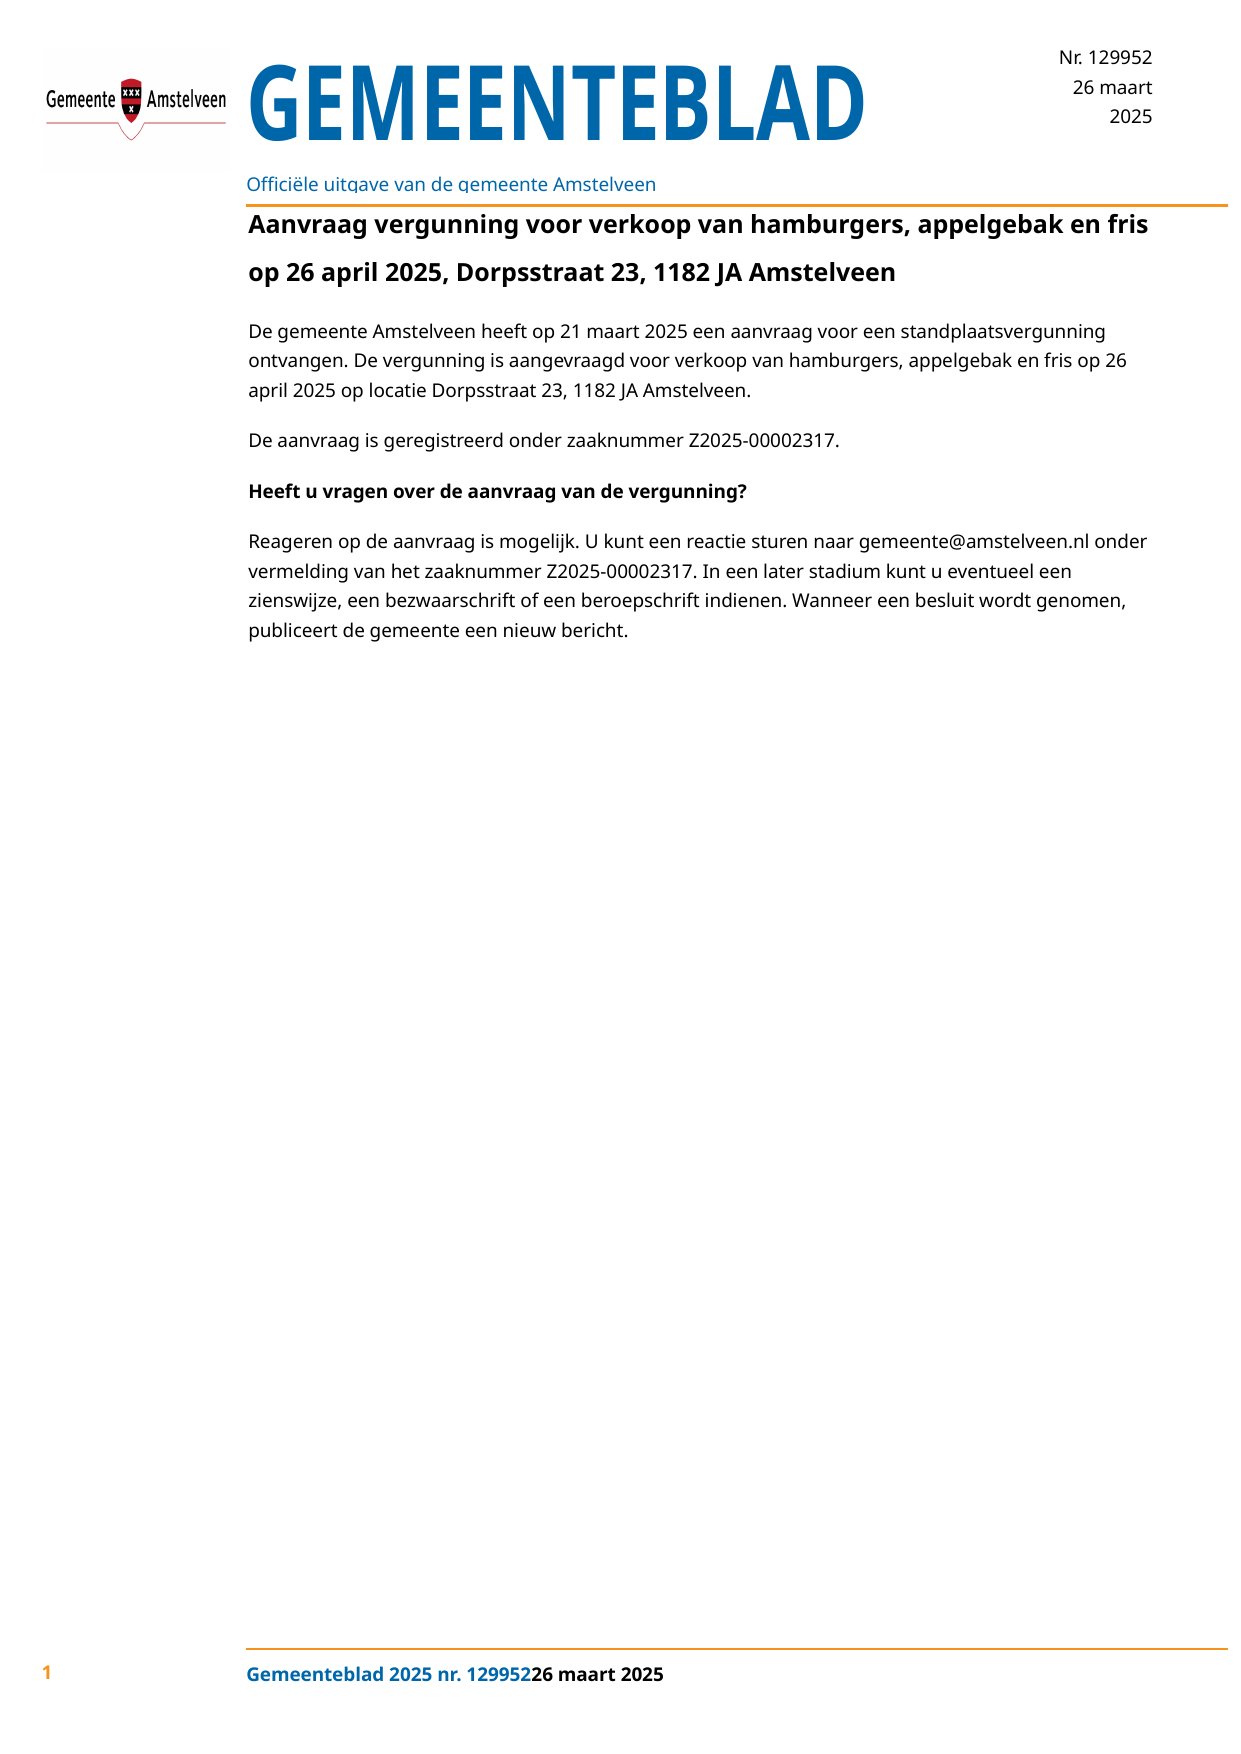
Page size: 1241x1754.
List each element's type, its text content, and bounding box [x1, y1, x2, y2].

text Heeft u vragen over de aanvraag van de vergunning? [248, 478, 1152, 504]
text Aanvraag vergunning voor verkoop van hamburgers, appelgebak en fris op 26 april 2025, Dorpsstraat 23, 1182 JA Amstelveen [248, 207, 1152, 288]
text De aanvraag is geregistreerd onder zaaknummer Z2025-00002317. [248, 427, 1152, 453]
picture [41, 47, 231, 172]
text De gemeente Amstelveen heeft op 21 maart 2025 een aanvraag voor een standplaatsvergunning ontvangen. De vergunning is aangevraagd voor verkoop van hamburgers, appelgebak en fris op 26 april 2025 op locatie Dorpsstraat 23, 1182 JA Amstelveen. [248, 318, 1152, 403]
text Reageren op de aanvraag is mogelijk. U kunt een reactie sturen naar gemeente@amstelveen.nl onder vermelding van het zaaknummer Z2025-00002317. In een later stadium kunt u eventueel een zienswijze, een bezwaarschrift of een beroepschrift indienen. Wanneer een besluit wordt genomen, publiceert de gemeente een nieuw bericht. [248, 528, 1152, 643]
